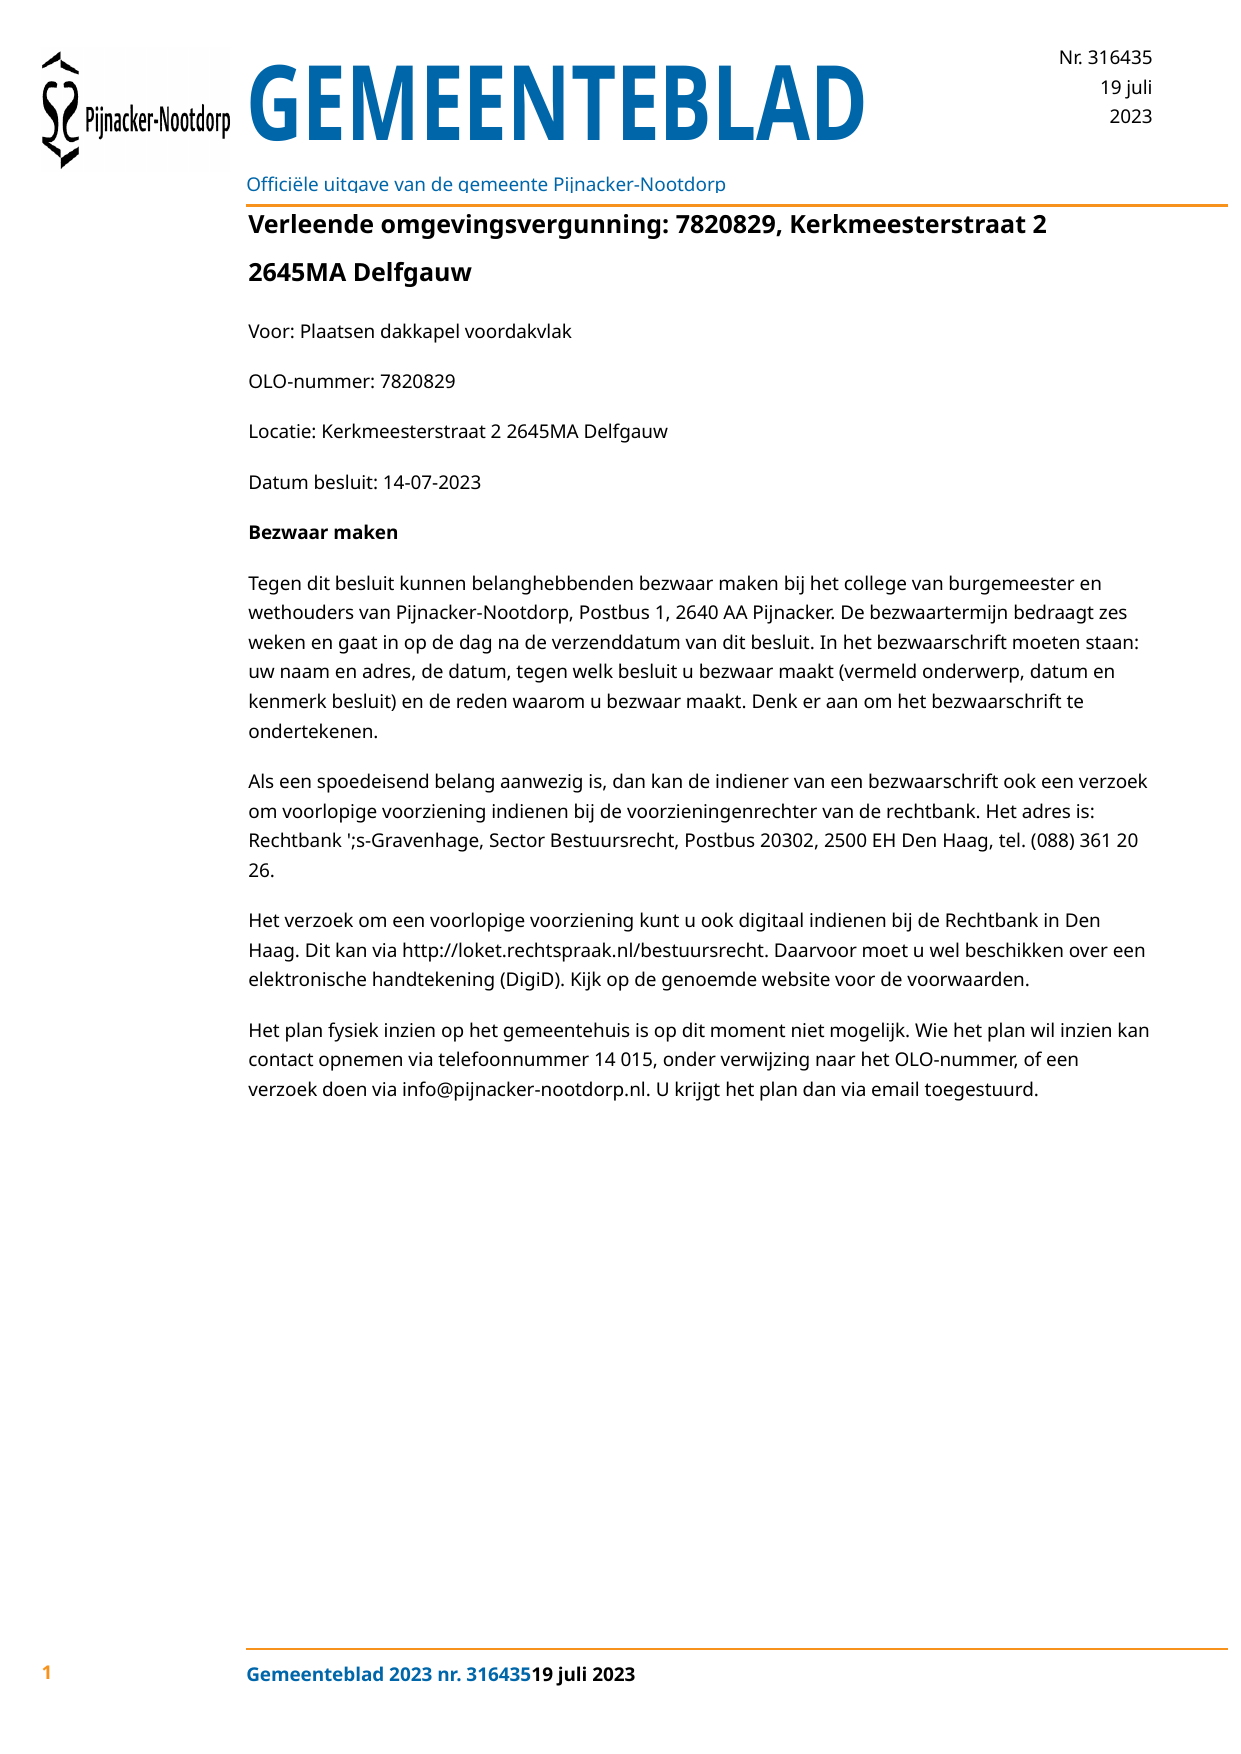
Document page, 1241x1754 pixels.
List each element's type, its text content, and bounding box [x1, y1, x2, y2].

text Als een spoedeisend belang aanwezig is, dan kan de indiener van een bezwaarschrift ook een verzoek om voorlopige voorziening indienen bij de voorzieningenrechter van de rechtbank. Het adres is: Rechtbank ';s-Gravenhage, Sector Bestuursrecht, Postbus 20302, 2500 EH Den Haag, tel. (088) 361 20 26. [248, 768, 1152, 883]
text Voor: Plaatsen dakkapel voordakvlak [248, 318, 1152, 344]
text Datum besluit: 14-07-2023 [248, 469, 1152, 495]
text Het plan fysiek inzien op het gemeentehuis is op dit moment niet mogelijk. Wie het plan wil inzien kan contact opnemen via telefoonnummer 14 015, onder verwijzing naar het OLO-nummer, of een verzoek doen via info@pijnacker-nootdorp.nl. U krijgt het plan dan via email toegestuurd. [248, 1017, 1152, 1102]
text Bezwaar maken [248, 519, 1152, 545]
picture [41, 47, 231, 172]
text Tegen dit besluit kunnen belanghebbenden bezwaar maken bij het college van burgemeester en wethouders van Pijnacker-Nootdorp, Postbus 1, 2640 AA Pijnacker. De bezwaartermijn bedraagt zes weken en gaat in op de dag na de verzenddatum van dit besluit. In het bezwaarschrift moeten staan: uw naam en adres, de datum, tegen welk besluit u bezwaar maakt (vermeld onderwerp, datum en kenmerk besluit) en de reden waarom u bezwaar maakt. Denk er aan om het bezwaarschrift te ondertekenen. [248, 570, 1152, 744]
text OLO-nummer: 7820829 [248, 368, 1152, 394]
text Locatie: Kerkmeesterstraat 2 2645MA Delfgauw [248, 419, 1152, 444]
text Verleende omgevingsvergunning: 7820829, Kerkmeesterstraat 2 2645MA Delfgauw [248, 207, 1152, 288]
text Het verzoek om een voorlopige voorziening kunt u ook digitaal indienen bij de Rechtbank in Den Haag. Dit kan via http://loket.rechtspraak.nl/bestuursrecht. Daarvoor moet u wel beschikken over een elektronische handtekening (DigiD). Kijk op de genoemde website voor de voorwaarden. [248, 907, 1152, 992]
